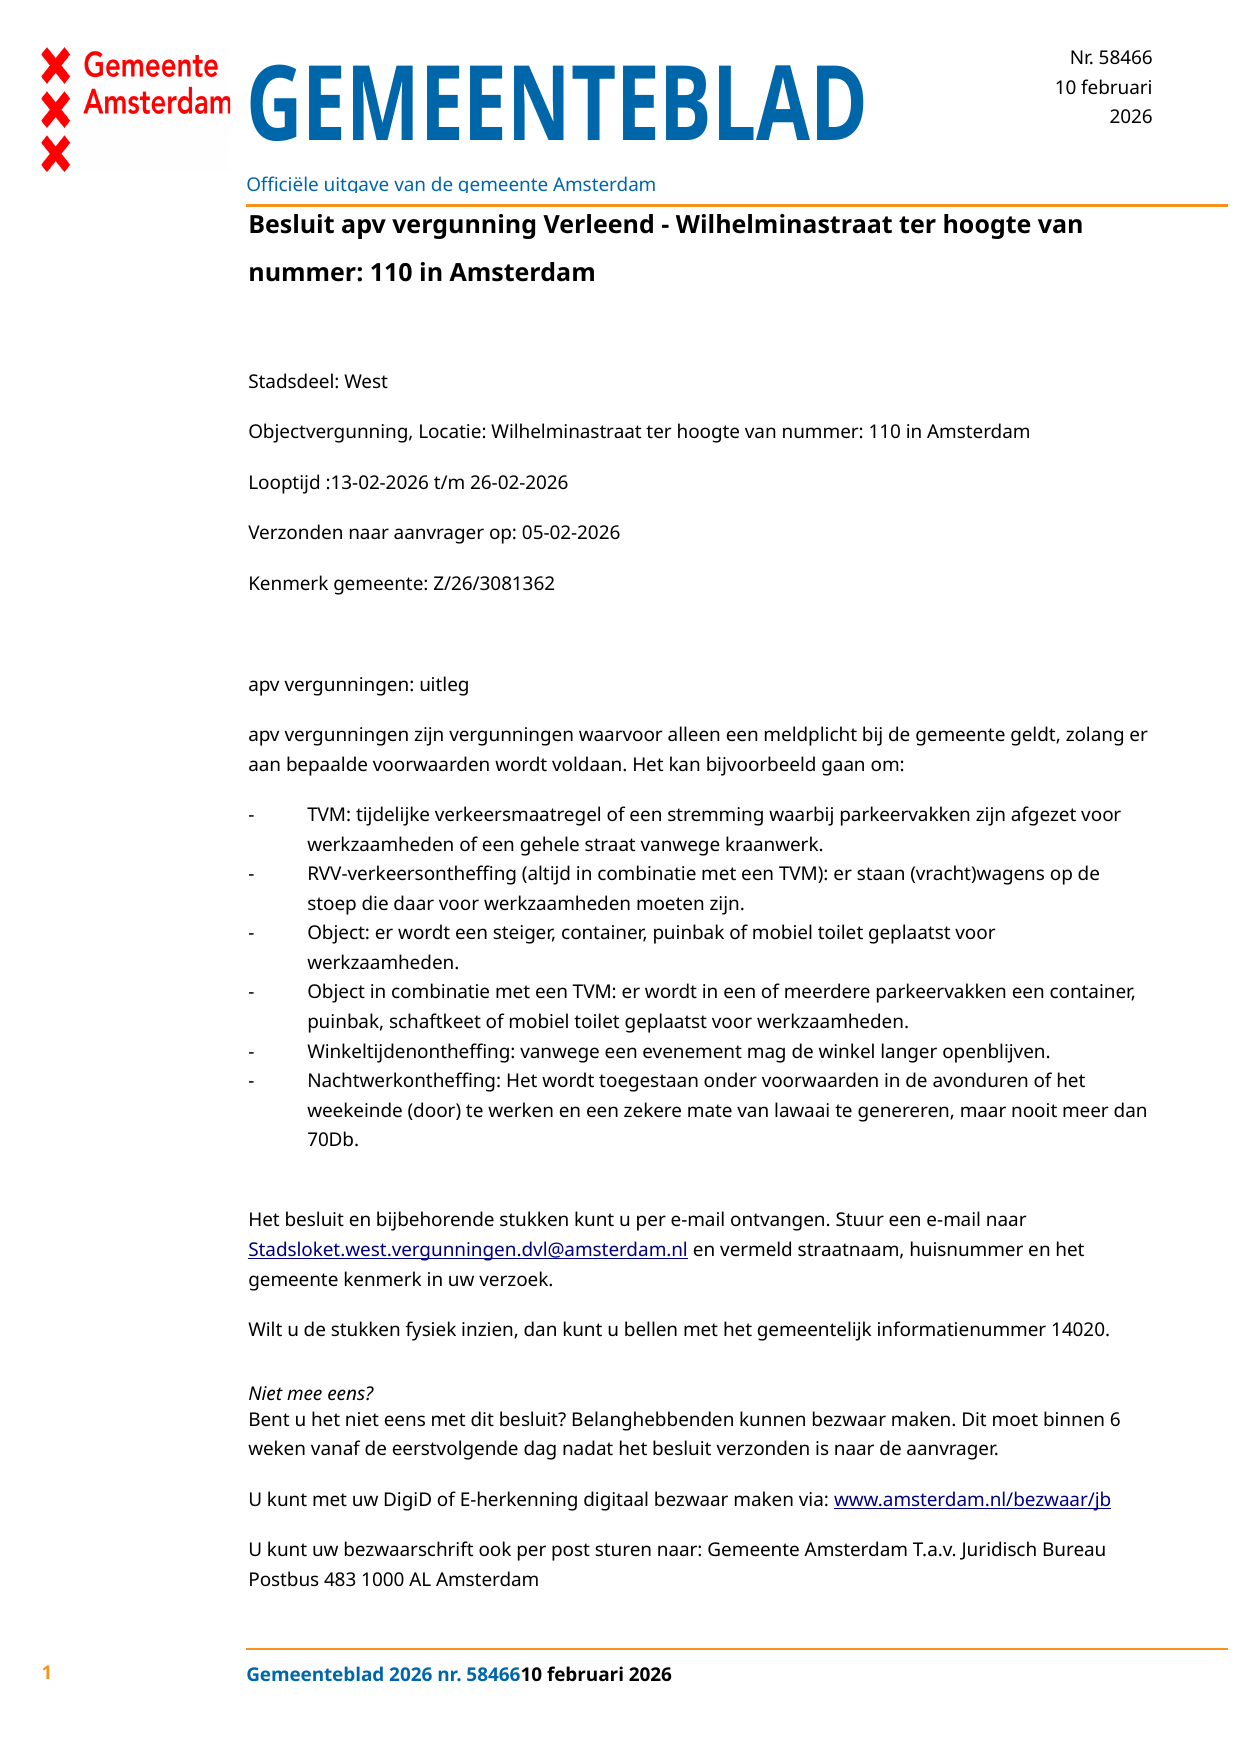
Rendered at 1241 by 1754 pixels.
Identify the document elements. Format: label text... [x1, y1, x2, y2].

text Objectvergunning, Locatie: Wilhelminastraat ter hoogte van nummer: 110 in Amsterdam [248, 419, 1152, 444]
text Looptijd :13-02-2026 t/m 26-02-2026 [248, 469, 1152, 495]
list Nachtwerkontheffing: Het wordt toegestaan onder voorwaarden in de avonduren of het weekeinde (door) te werken en een zekere mate van lawaai te genereren, maar nooit meer dan 70Db. [248, 1067, 1152, 1152]
text Het besluit en bijbehorende stukken kunt u per e-mail ontvangen. Stuur een e-mail naar Stadsloket.west.vergunningen.dvl@amsterdam.nl en vermeld straatnaam, huisnummer en het gemeente kenmerk in uw verzoek. [248, 1207, 1152, 1292]
list Winkeltijdenontheffing: vanwege een evenement mag de winkel langer openblijven. [248, 1038, 1152, 1064]
text Besluit apv vergunning Verleend - Wilhelminastraat ter hoogte van nummer: 110 in Amsterdam [248, 207, 1152, 288]
text apv vergunningen: uitleg [248, 671, 1152, 697]
text apv vergunningen zijn vergunningen waarvoor alleen een meldplicht bij de gemeente geldt, zolang er aan bepaalde voorwaarden wordt voldaan. Het kan bijvoorbeeld gaan om: [248, 721, 1152, 777]
list Object: er wordt een steiger, container, puinbak of mobiel toilet geplaatst voor werkzaamheden. [248, 919, 1152, 975]
picture [41, 47, 231, 172]
text Kenmerk gemeente: Z/26/3081362 [248, 570, 1152, 596]
text U kunt uw bezwaarschrift ook per post sturen naar: Gemeente Amsterdam T.a.v. Juridisch Bureau Postbus 483 1000 AL Amsterdam [248, 1536, 1152, 1592]
text Wilt u de stukken fysiek inzien, dan kunt u bellen met het gemeentelijk informatienummer 14020. [248, 1316, 1152, 1342]
text Bent u het niet eens met dit besluit? Belanghebbenden kunnen bezwaar maken. Dit moet binnen 6 weken vanaf de eerstvolgende dag nadat het besluit verzonden is naar de aanvrager. [248, 1406, 1152, 1461]
text Verzonden naar aanvrager op: 05-02-2026 [248, 519, 1152, 545]
list TVM: tijdelijke verkeersmaatregel of een stremming waarbij parkeervakken zijn afgezet voor werkzaamheden of een gehele straat vanwege kraanwerk. [248, 801, 1152, 857]
list RVV-verkeersontheffing (altijd in combinatie met een TVM): er staan (vracht)wagens op de stoep die daar voor werkzaamheden moeten zijn. [248, 860, 1152, 916]
text U kunt met uw DigiD of E-herkenning digitaal bezwaar maken via: www.amsterdam.nl/bezwaar/jb [248, 1486, 1152, 1512]
list Object in combinatie met een TVM: er wordt in een of meerdere parkeervakken een container, puinbak, schaftkeet of mobiel toilet geplaatst voor werkzaamheden. [248, 979, 1152, 1034]
text Stadsdeel: West [248, 368, 1152, 394]
text Niet mee eens? [248, 1380, 1152, 1406]
